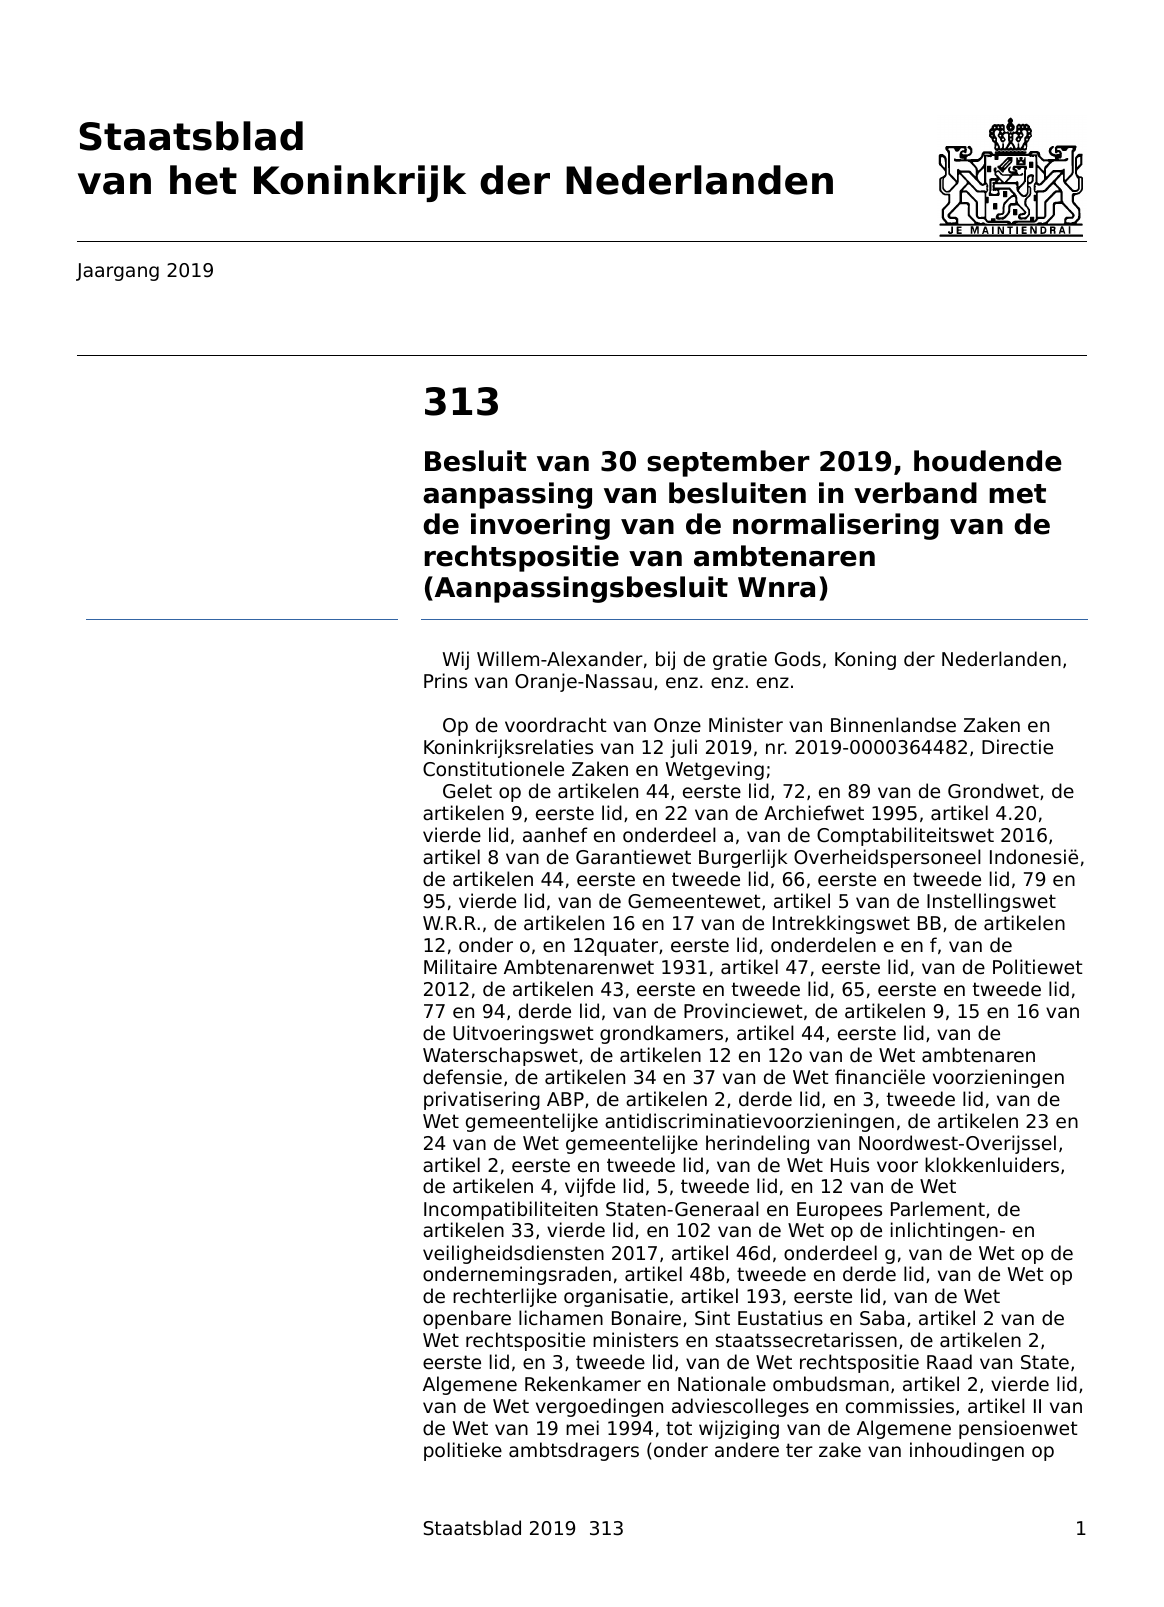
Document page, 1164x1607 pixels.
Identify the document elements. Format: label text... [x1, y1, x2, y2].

text Wij Willem-Alexander, bij de gratie Gods, Koning der Nederlanden, Prins van Oranje-Nassau, enz. enz. enz. [422, 649, 1087, 693]
table_cell Jaargang 2019 [77, 242, 1087, 355]
text Op de voordracht van Onze Minister van Binnenlandse Zaken en Koninkrijksrelaties van 12 juli 2019, nr. 2019-0000364482, Directie Constitutionele Zaken en Wetgeving; [422, 715, 1087, 781]
table_header Staatsblad van het Koninkrijk der Nederlanden [77, 100, 886, 241]
picture [936, 115, 1087, 240]
text Besluit van 30 september 2019, houdende aanpassing van besluiten in verband met de invoering van de normalisering van de rechtspositie van ambtenaren (Aanpassingsbesluit Wnra) [422, 447, 1087, 604]
table_header [886, 100, 1087, 241]
subtitle 313 [422, 381, 1087, 424]
text Gelet op de artikelen 44, eerste lid, 72, en 89 van de Grondwet, de artikelen 9, eerste lid, en 22 van de Archiefwet 1995, artikel 4.20, vierde lid, aanhef en onderdeel a, van de Comptabiliteitswet 2016, artikel 8 van de Garantiewet Burgerlijk Overheidspersoneel Indonesië, de artikelen 44, eerste en tweede lid, 66, eerste en tweede lid, 79 en 95, vierde lid, van de Gemeentewet, artikel 5 van de Instellingswet W.R.R., de artikelen 16 en 17 van de Intrekkingswet BB, de artikelen 12, onder o, en 12quater, eerste lid, onderdelen e en f, van de Militaire Ambtenarenwet 1931, artikel 47, eerste lid, van de Politiewet 2012, de artikelen 43, eerste en tweede lid, 65, eerste en tweede lid, 77 en 94, derde lid, van de Provinciewet, de artikelen 9, 15 en 16 van de Uitvoeringswet grondkamers, artikel 44, eerste lid, van de Waterschapswet, de artikelen 12 en 12o van de Wet ambtenaren defensie, de artikelen 34 en 37 van de Wet financiële voorzieningen privatisering ABP, de artikelen 2, derde lid, en 3, tweede lid, van de Wet gemeentelijke antidiscriminatievoorzieningen, de artikelen 23 en 24 van de Wet gemeentelijke herindeling van Noordwest-Overijssel, artikel 2, eerste en tweede lid, van de Wet Huis voor klokkenluiders, de artikelen 4, vijfde lid, 5, tweede lid, en 12 van de Wet Incompatibiliteiten Staten-Generaal en Europees Parlement, de artikelen 33, vierde lid, en 102 van de Wet op de inlichtingen- en veiligheidsdiensten 2017, artikel 46d, onderdeel g, van de Wet op de ondernemingsraden, artikel 48b, tweede en derde lid, van de Wet op de rechterlijke organisatie, artikel 193, eerste lid, van de Wet openbare lichamen Bonaire, Sint Eustatius en Saba, artikel 2 van de Wet rechtspositie ministers en staatssecretarissen, de artikelen 2, eerste lid, en 3, tweede lid, van de Wet rechtspositie Raad van State, Algemene Rekenkamer en Nationale ombudsman, artikel 2, vierde lid, van de Wet vergoedingen adviescolleges en commissies, artikel II van de Wet van 19 mei 1994, tot wijziging van de Algemene pensioenwet politieke ambtsdragers (onder andere ter zake van inhoudingen op [422, 781, 1087, 1462]
